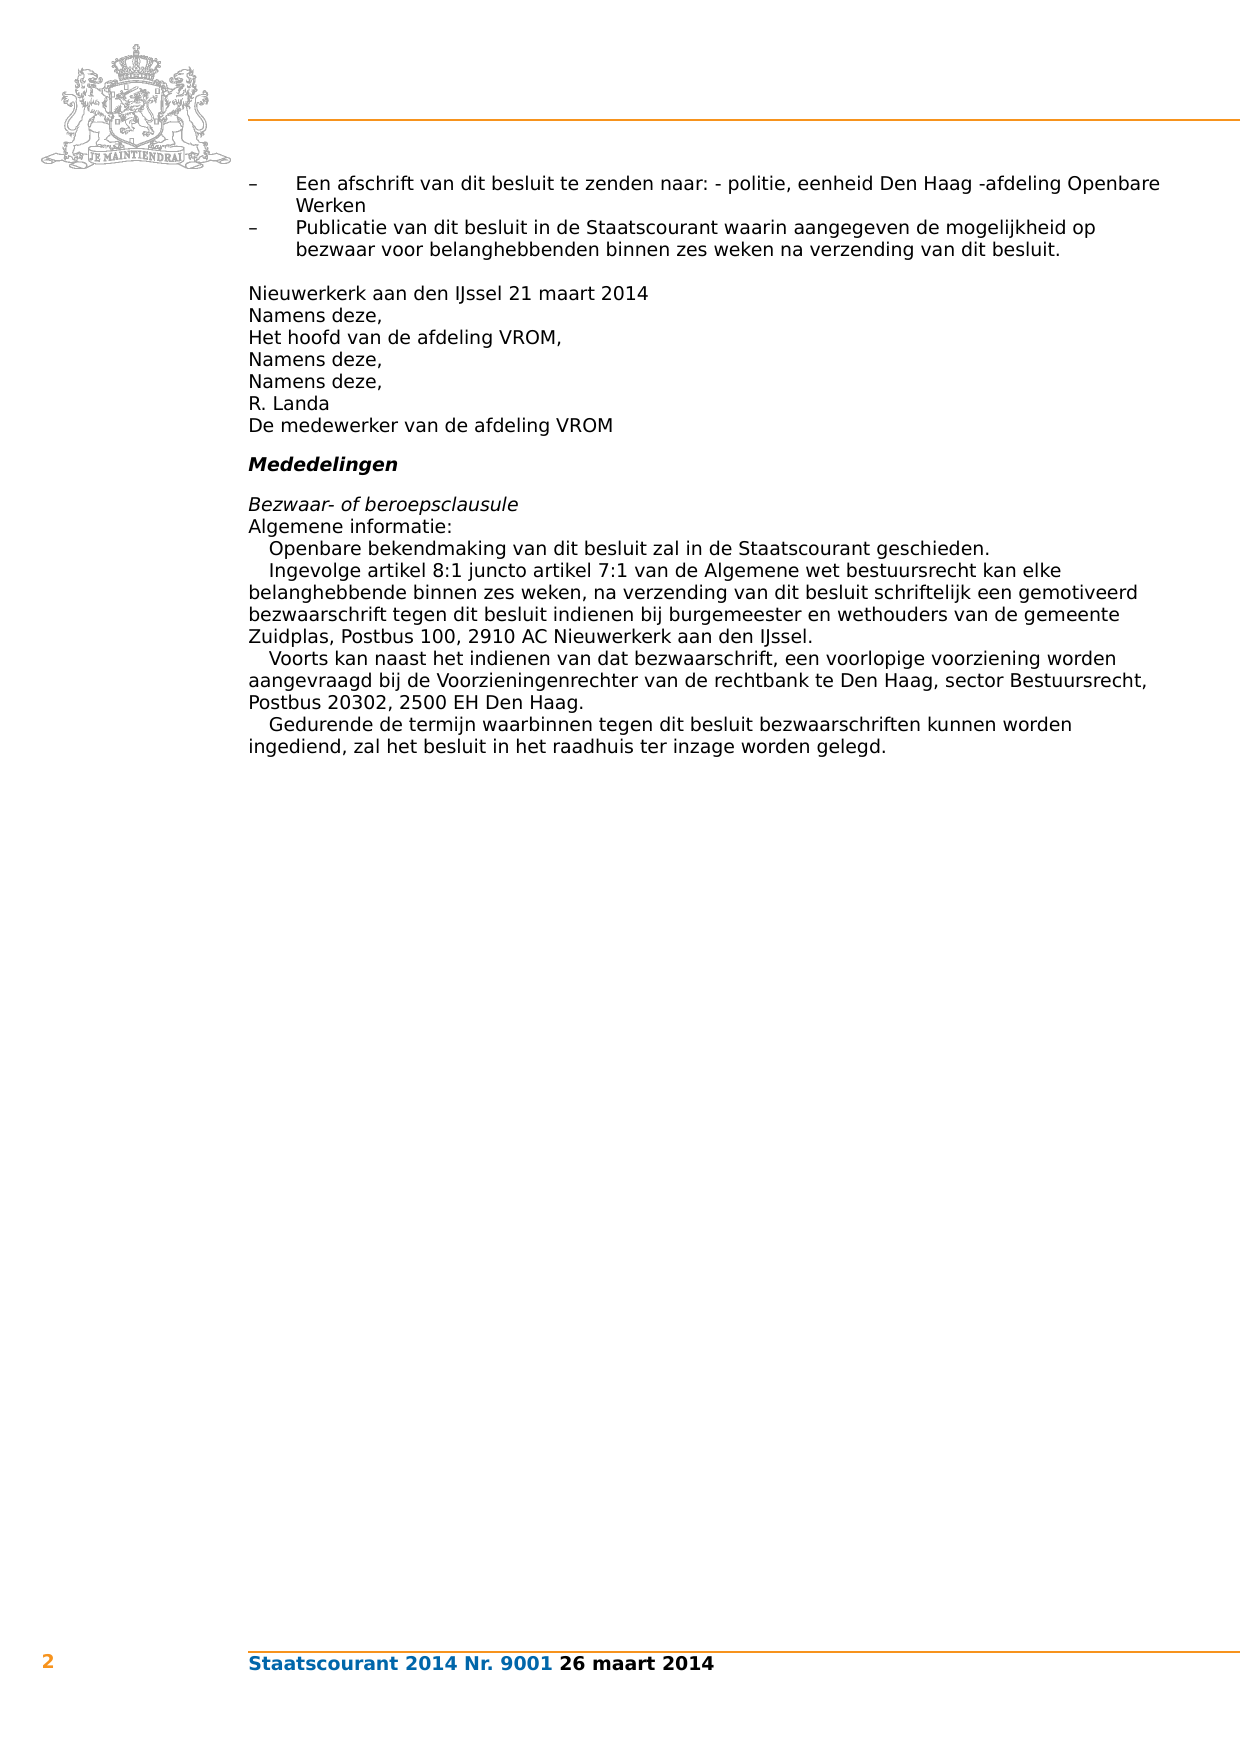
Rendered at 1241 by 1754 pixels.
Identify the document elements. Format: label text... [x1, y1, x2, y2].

subtitle Bezwaar- of beroepsclausule [248, 494, 1163, 516]
subtitle Mededelingen [248, 454, 1163, 476]
text Nieuwerkerk aan den IJssel 21 maart 2014 [248, 283, 1163, 305]
picture [41, 44, 231, 169]
text De medewerker van de afdeling VROM [248, 414, 1163, 437]
text Voorts kan naast het indienen van dat bezwaarschrift, een voorlopige voorziening worden aangevraagd bij de Voorzieningenrechter van de rechtbank te Den Haag, sector Bestuursrecht, Postbus 20302, 2500 EH Den Haag. [248, 648, 1163, 714]
list Een afschrift van dit besluit te zenden naar: - politie, eenheid Den Haag -afdeling Openbare Werken [248, 173, 1163, 217]
text Algemene informatie: [248, 516, 1163, 538]
text Namens deze, [248, 305, 1163, 327]
text Namens deze, [248, 371, 1163, 393]
text Het hoofd van de afdeling VROM, [248, 327, 1163, 349]
text R. Landa [248, 393, 1163, 414]
text Namens deze, [248, 349, 1163, 371]
list Publicatie van dit besluit in de Staatscourant waarin aangegeven de mogelijkheid op bezwaar voor belanghebbenden binnen zes weken na verzending van dit besluit. [248, 217, 1163, 261]
text Openbare bekendmaking van dit besluit zal in de Staatscourant geschieden. [248, 538, 1163, 560]
text Gedurende de termijn waarbinnen tegen dit besluit bezwaarschriften kunnen worden ingediend, zal het besluit in het raadhuis ter inzage worden gelegd. [248, 714, 1163, 758]
text Ingevolge artikel 8:1 juncto artikel 7:1 van de Algemene wet bestuursrecht kan elke belanghebbende binnen zes weken, na verzending van dit besluit schriftelijk een gemotiveerd bezwaarschrift tegen dit besluit indienen bij burgemeester en wethouders van de gemeente Zuidplas, Postbus 100, 2910 AC Nieuwerkerk aan den IJssel. [248, 560, 1163, 648]
